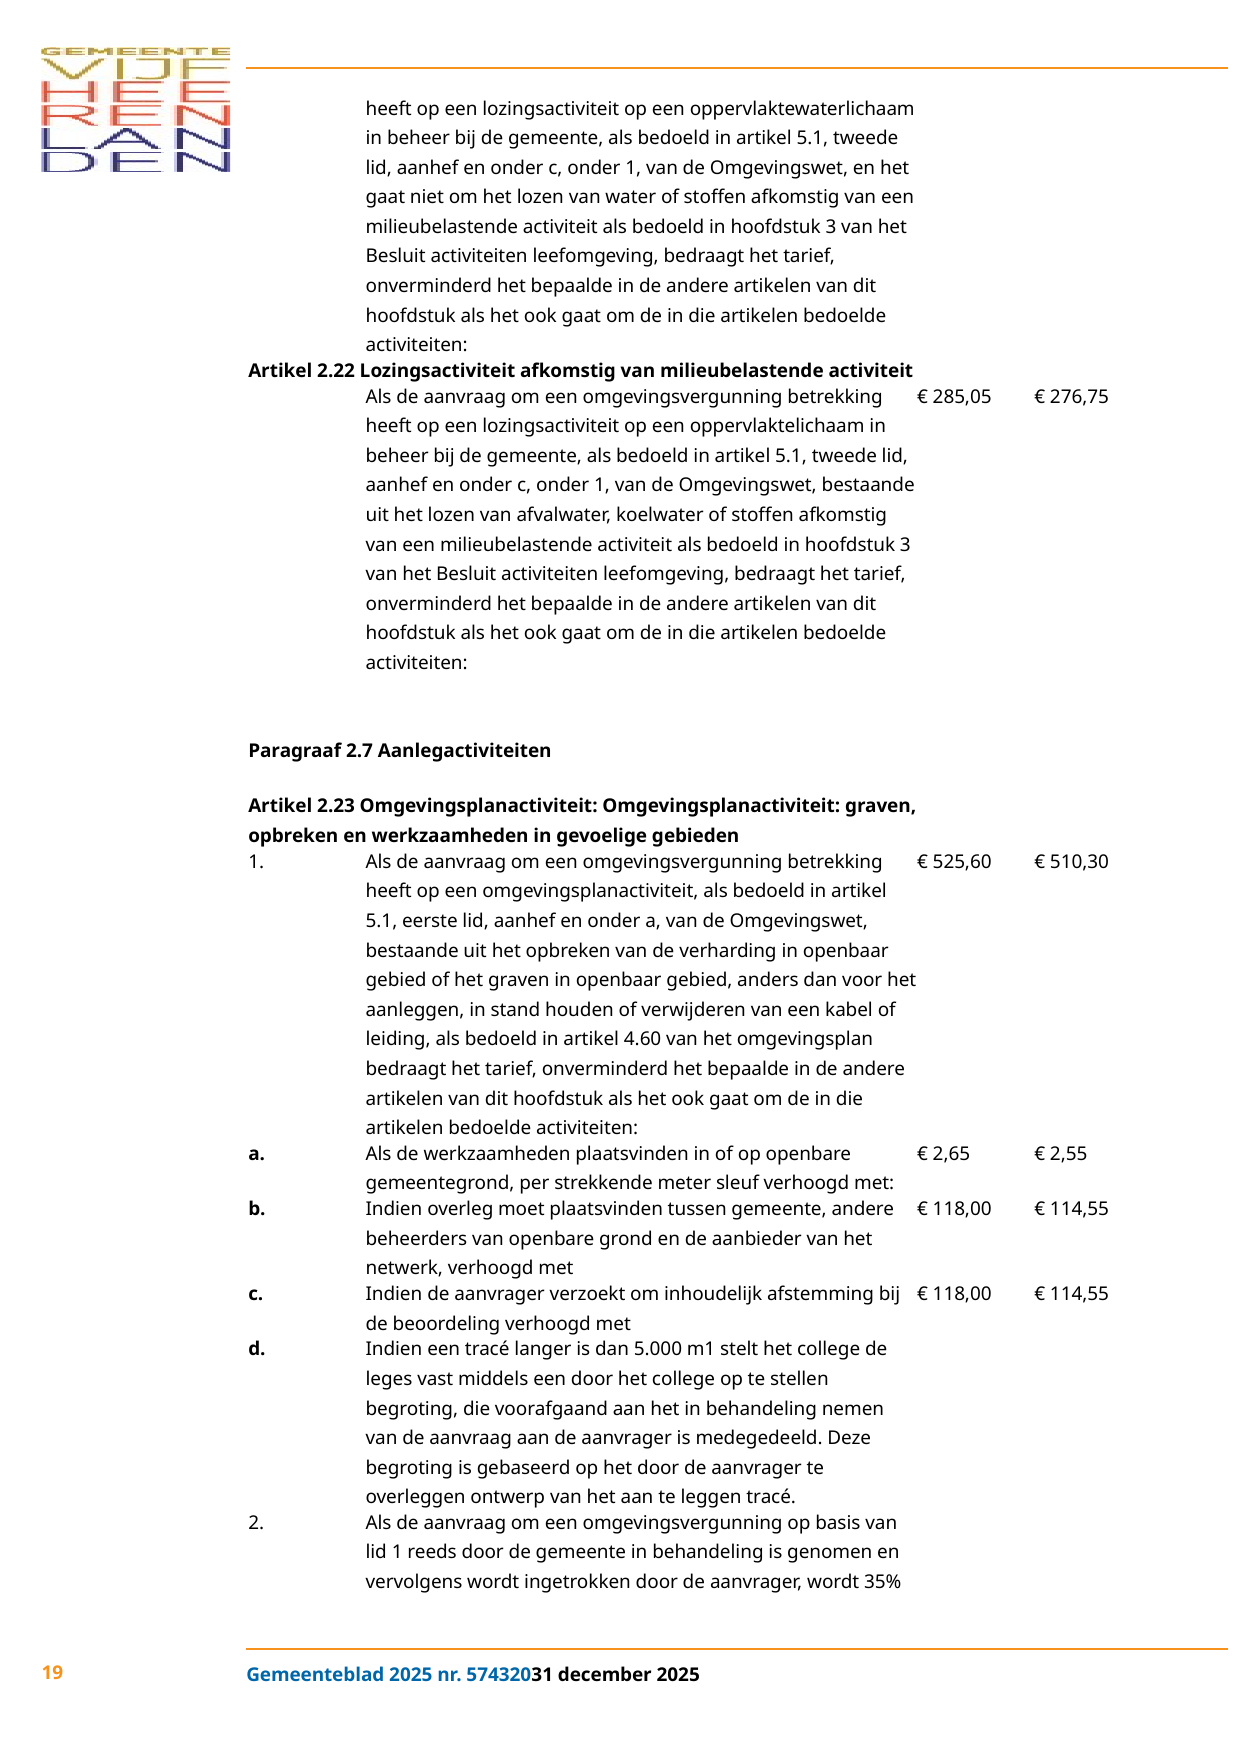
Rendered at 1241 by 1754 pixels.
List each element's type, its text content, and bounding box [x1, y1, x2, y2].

table_cell Als de aanvraag om een omgevingsvergunning betrekking heeft op een omgevingsplanactiviteit, als bedoeld in artikel 5.1, eerste lid, aanhef en onder a, van de Omgevingswet, bestaande uit het opbreken van de verharding in openbaar gebied of het graven in openbaar gebied, anders dan voor het aanleggen, in stand houden of verwijderen van een kabel of leiding, als bedoeld in artikel 4.60 van het omgevingsplan bedraagt het tarief, onverminderd het bepaalde in de andere artikelen van dit hoofdstuk als het ook gaat om de in die artikelen bedoelde activiteiten: [365, 848, 917, 1140]
table_cell € 114,55 [1034, 1195, 1152, 1280]
table_cell € 510,30 [1034, 848, 1152, 1140]
table_cell € 525,60 [917, 848, 1034, 1140]
table_cell € 276,75 [1034, 383, 1152, 675]
table_cell € 2,55 [1034, 1140, 1152, 1195]
table_header [1034, 738, 1152, 793]
table_cell [248, 383, 365, 675]
table_cell [917, 1336, 1034, 1509]
picture [41, 47, 231, 172]
table_cell Artikel 2.23 Omgevingsplanactiviteit: Omgevingsplanactiviteit: graven, opbreken en werkzaamheden in gevoelige gebieden [248, 793, 917, 848]
table_cell € 285,05 [917, 383, 1034, 675]
table_cell 1. [248, 848, 365, 1140]
table_header Paragraaf 2.7 Aanlegactiviteiten [248, 738, 917, 793]
table_cell heeft op een lozingsactiviteit op een oppervlaktewaterlichaam in beheer bij de gemeente, als bedoeld in artikel 5.1, tweede lid, aanhef en onder c, onder 1, van de Omgevingswet, en het gaat niet om het lozen van water of stoffen afkomstig van een milieubelastende activiteit als bedoeld in hoofdstuk 3 van het Besluit activiteiten leefomgeving, bedraagt het tarief, onverminderd het bepaalde in de andere artikelen van dit hoofdstuk als het ook gaat om de in die artikelen bedoelde activiteiten: [365, 95, 917, 357]
table_cell € 118,00 [917, 1280, 1034, 1336]
table_cell Indien een tracé langer is dan 5.000 m1 stelt het college de leges vast middels een door het college op te stellen begroting, die voorafgaand aan het in behandeling nemen van de aanvraag aan de aanvrager is medegedeeld. Deze begroting is gebaseerd op het door de aanvrager te overleggen ontwerp van het aan te leggen tracé. [365, 1336, 917, 1509]
table_cell b. [248, 1195, 365, 1280]
table_cell [1034, 793, 1152, 848]
table_cell Als de aanvraag om een omgevingsvergunning op basis van lid 1 reeds door de gemeente in behandeling is genomen en vervolgens wordt ingetrokken door de aanvrager, wordt 35% [365, 1509, 917, 1594]
table_cell [1034, 1336, 1152, 1509]
table_cell d. [248, 1336, 365, 1509]
table_cell 2. [248, 1509, 365, 1594]
table_cell € 2,65 [917, 1140, 1034, 1195]
table_cell [248, 95, 365, 357]
table_cell [917, 95, 1034, 357]
table_cell [917, 1509, 1034, 1594]
table_cell Indien de aanvrager verzoekt om inhoudelijk afstemming bij de beoordeling verhoogd met [365, 1280, 917, 1336]
table_cell [917, 793, 1034, 848]
table_cell Als de aanvraag om een omgevingsvergunning betrekking heeft op een lozingsactiviteit op een oppervlaktelichaam in beheer bij de gemeente, als bedoeld in artikel 5.1, tweede lid, aanhef en onder c, onder 1, van de Omgevingswet, bestaande uit het lozen van afvalwater, koelwater of stoffen afkomstig van een milieubelastende activiteit als bedoeld in hoofdstuk 3 van het Besluit activiteiten leefomgeving, bedraagt het tarief, onverminderd het bepaalde in de andere artikelen van dit hoofdstuk als het ook gaat om de in die artikelen bedoelde activiteiten: [365, 383, 917, 675]
table_cell [1034, 95, 1152, 357]
table_cell Als de werkzaamheden plaatsvinden in of op openbare gemeentegrond, per strekkende meter sleuf verhoogd met: [365, 1140, 917, 1195]
table_cell € 118,00 [917, 1195, 1034, 1280]
table_cell [1034, 1509, 1152, 1594]
table_cell Indien overleg moet plaatsvinden tussen gemeente, andere beheerders van openbare grond en de aanbieder van het netwerk, verhoogd met [365, 1195, 917, 1280]
table_cell c. [248, 1280, 365, 1336]
table_cell € 114,55 [1034, 1280, 1152, 1336]
table_cell a. [248, 1140, 365, 1195]
table_header [917, 738, 1034, 793]
table_cell Artikel 2.22 Lozingsactiviteit afkomstig van milieubelastende activiteit [248, 357, 1152, 383]
